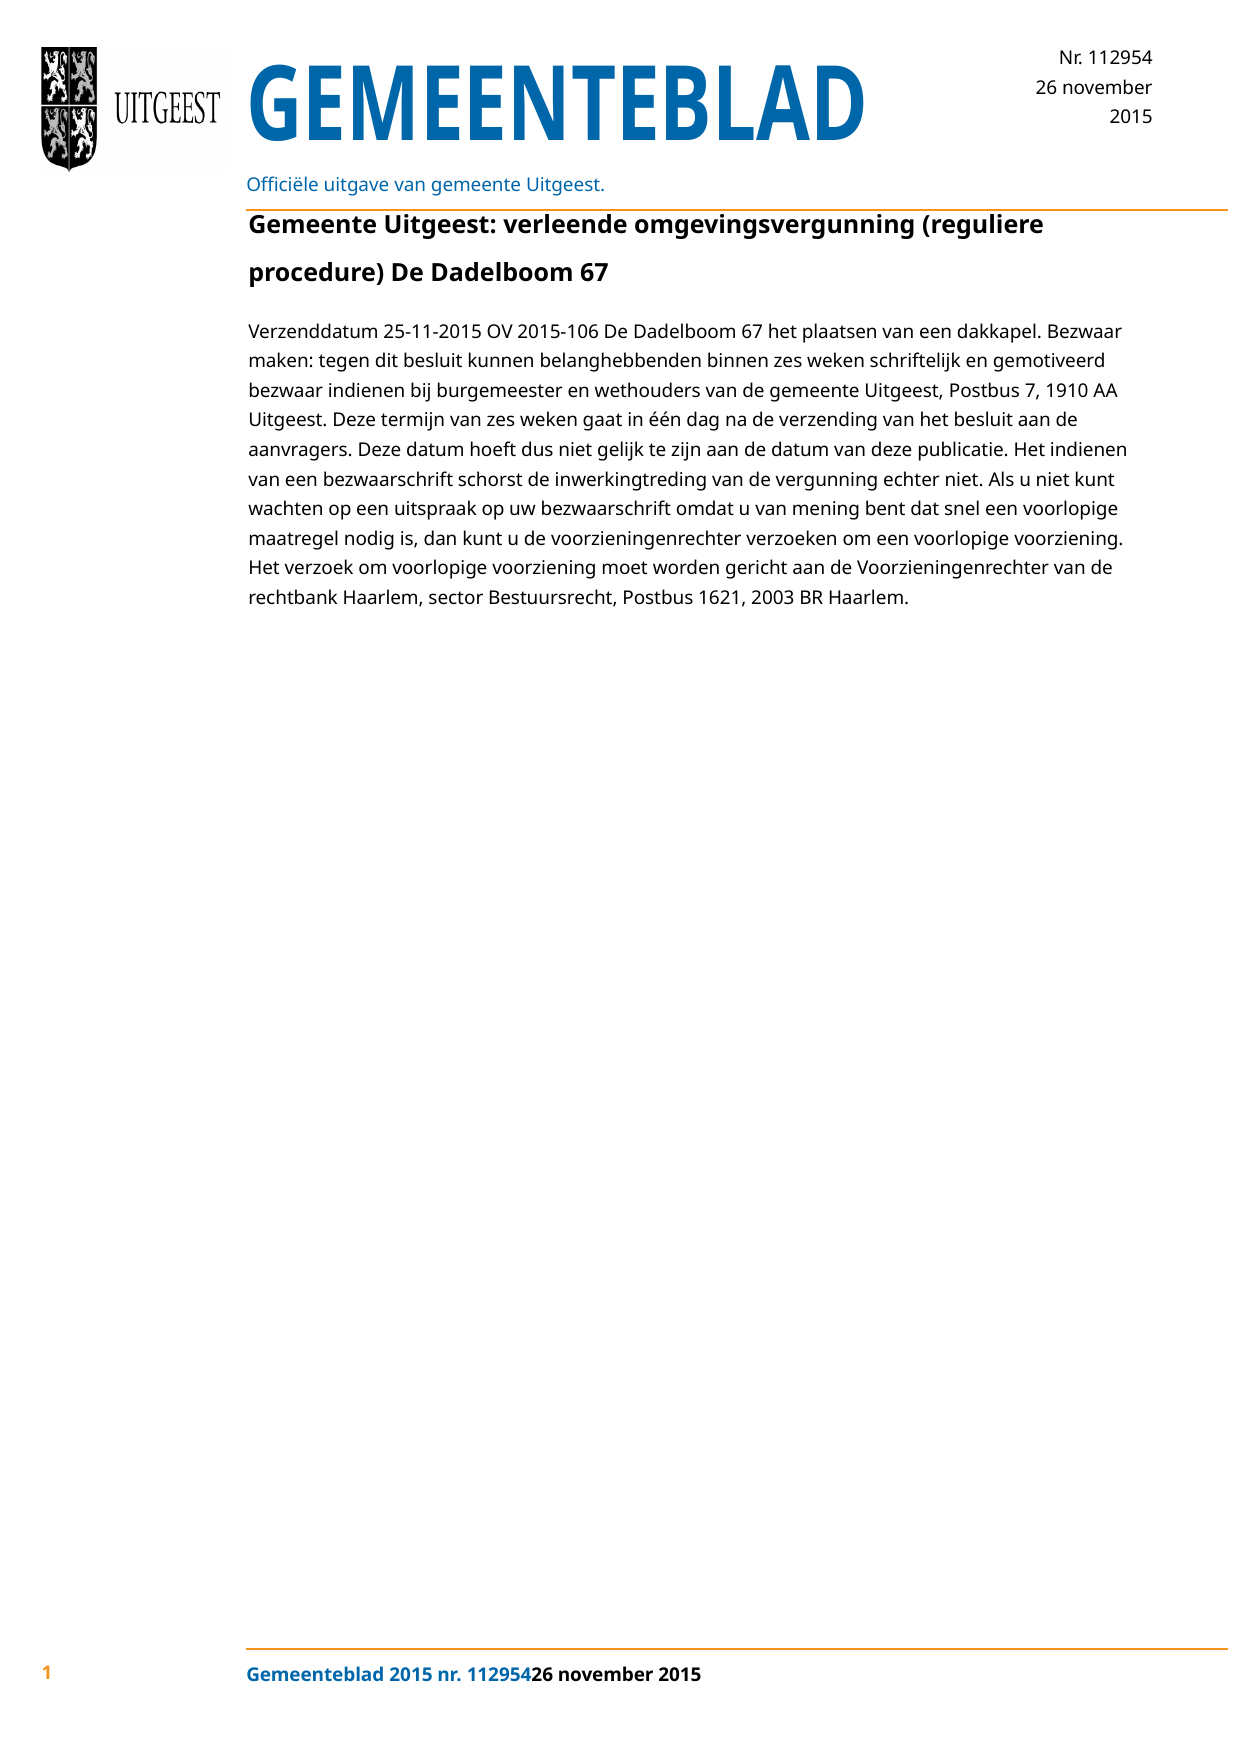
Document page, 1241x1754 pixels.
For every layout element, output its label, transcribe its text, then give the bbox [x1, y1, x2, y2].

text Verzenddatum 25-11-2015 OV 2015-106 De Dadelboom 67 het plaatsen van een dakkapel. Bezwaar maken: tegen dit besluit kunnen belanghebbenden binnen zes weken schriftelijk en gemotiveerd bezwaar indienen bij burgemeester en wethouders van de gemeente Uitgeest, Postbus 7, 1910 AA Uitgeest. Deze termijn van zes weken gaat in één dag na de verzending van het besluit aan de aanvragers. Deze datum hoeft dus niet gelijk te zijn aan de datum van deze publicatie. Het indienen van een bezwaarschrift schorst de inwerkingtreding van de vergunning echter niet. Als u niet kunt wachten op een uitspraak op uw bezwaarschrift omdat u van mening bent dat snel een voorlopige maatregel nodig is, dan kunt u de voorzieningenrechter verzoeken om een voorlopige voorziening. Het verzoek om voorlopige voorziening moet worden gericht aan de Voorzieningenrechter van de rechtbank Haarlem, sector Bestuursrecht, Postbus 1621, 2003 BR Haarlem. [248, 318, 1152, 610]
picture [41, 47, 231, 172]
text Gemeente Uitgeest: verleende omgevingsvergunning (reguliere procedure) De Dadelboom 67 [248, 211, 1152, 288]
